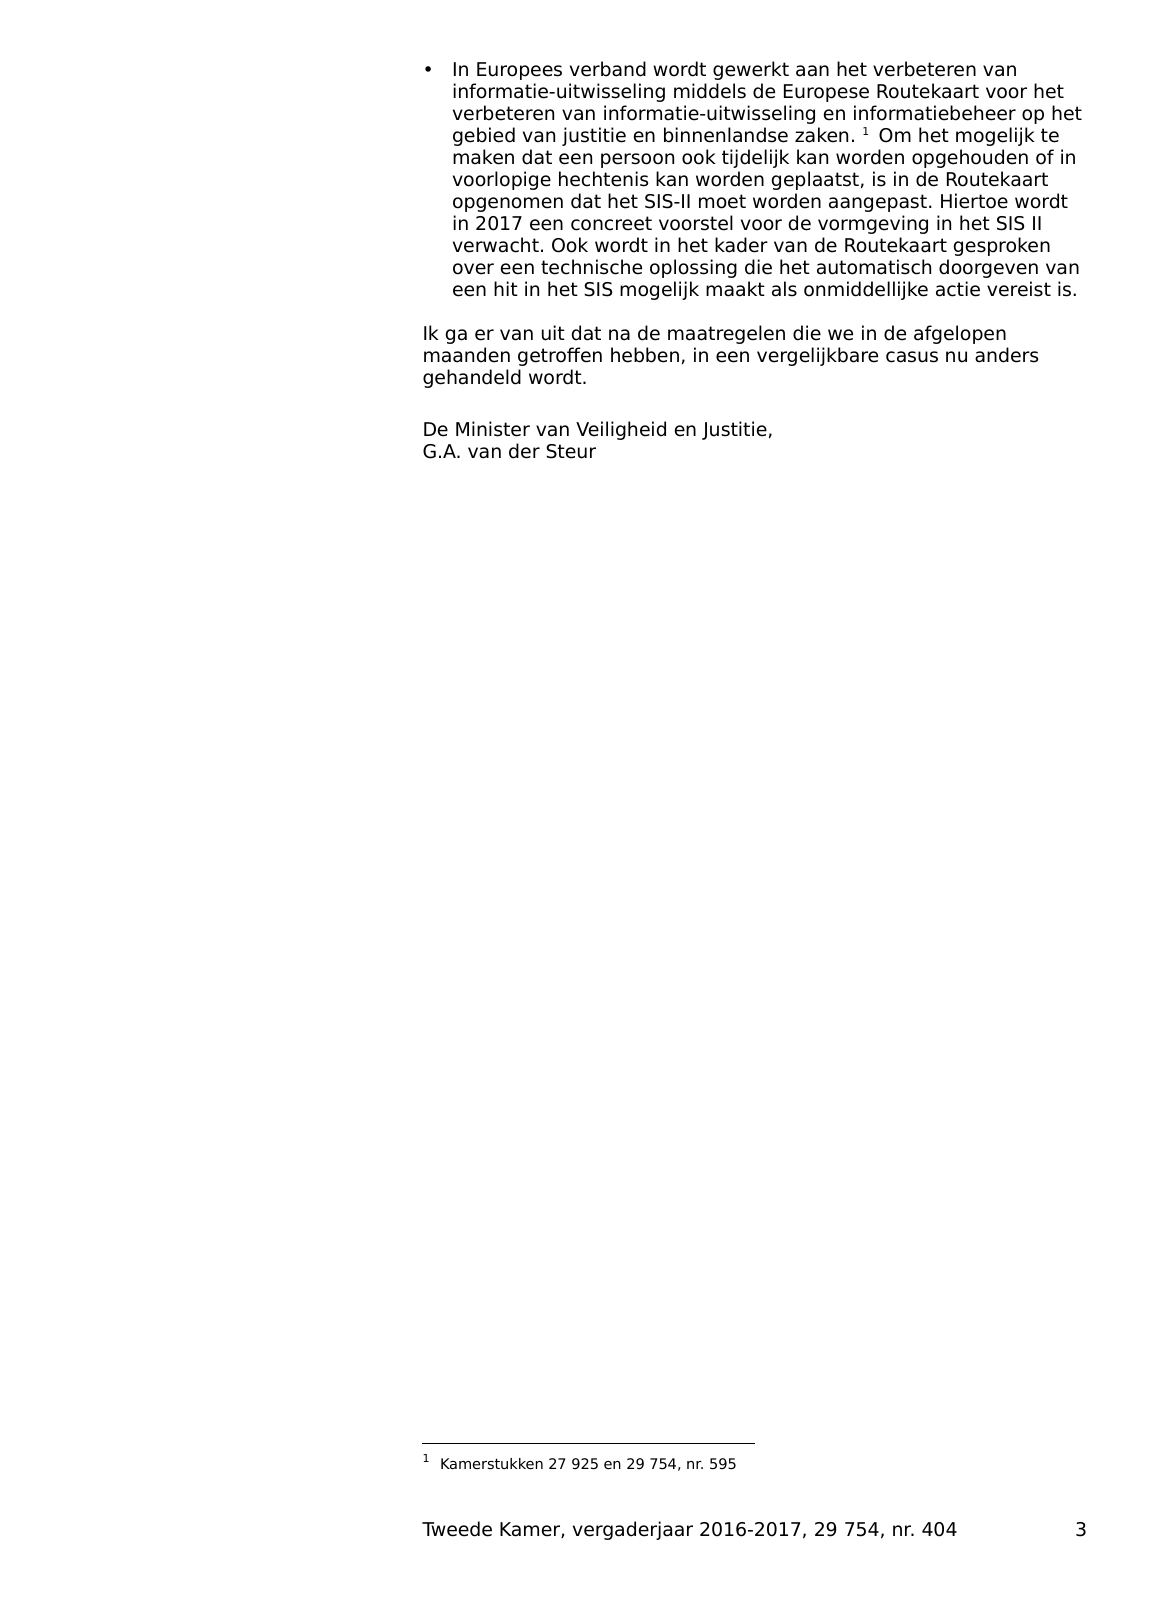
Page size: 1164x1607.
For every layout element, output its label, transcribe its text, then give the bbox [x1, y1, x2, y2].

text Kamerstukken 27 925 en 29 754, nr. 595 [422, 1452, 1087, 1474]
text Ik ga er van uit dat na de maatregelen die we in de afgelopen maanden getroffen hebben, in een vergelijkbare casus nu anders gehandeld wordt. [422, 323, 1087, 389]
text De Minister van Veiligheid en Justitie, G.A. van der Steur [422, 419, 1087, 463]
text • In Europees verband wordt gewerkt aan het verbeteren van informatie-uitwisseling middels de Europese Routekaart voor het verbeteren van informatie-uitwisseling en informatiebeheer op het gebied van justitie en binnenlandse zaken. Om het mogelijk te maken dat een persoon ook tijdelijk kan worden opgehouden of in voorlopige hechtenis kan worden geplaatst, is in de Routekaart opgenomen dat het SIS-II moet worden aangepast. Hiertoe wordt in 2017 een concreet voorstel voor de vormgeving in het SIS II verwacht. Ook wordt in het kader van de Routekaart gesproken over een technische oplossing die het automatisch doorgeven van een hit in het SIS mogelijk maakt als onmiddellijke actie vereist is. [422, 59, 1087, 301]
